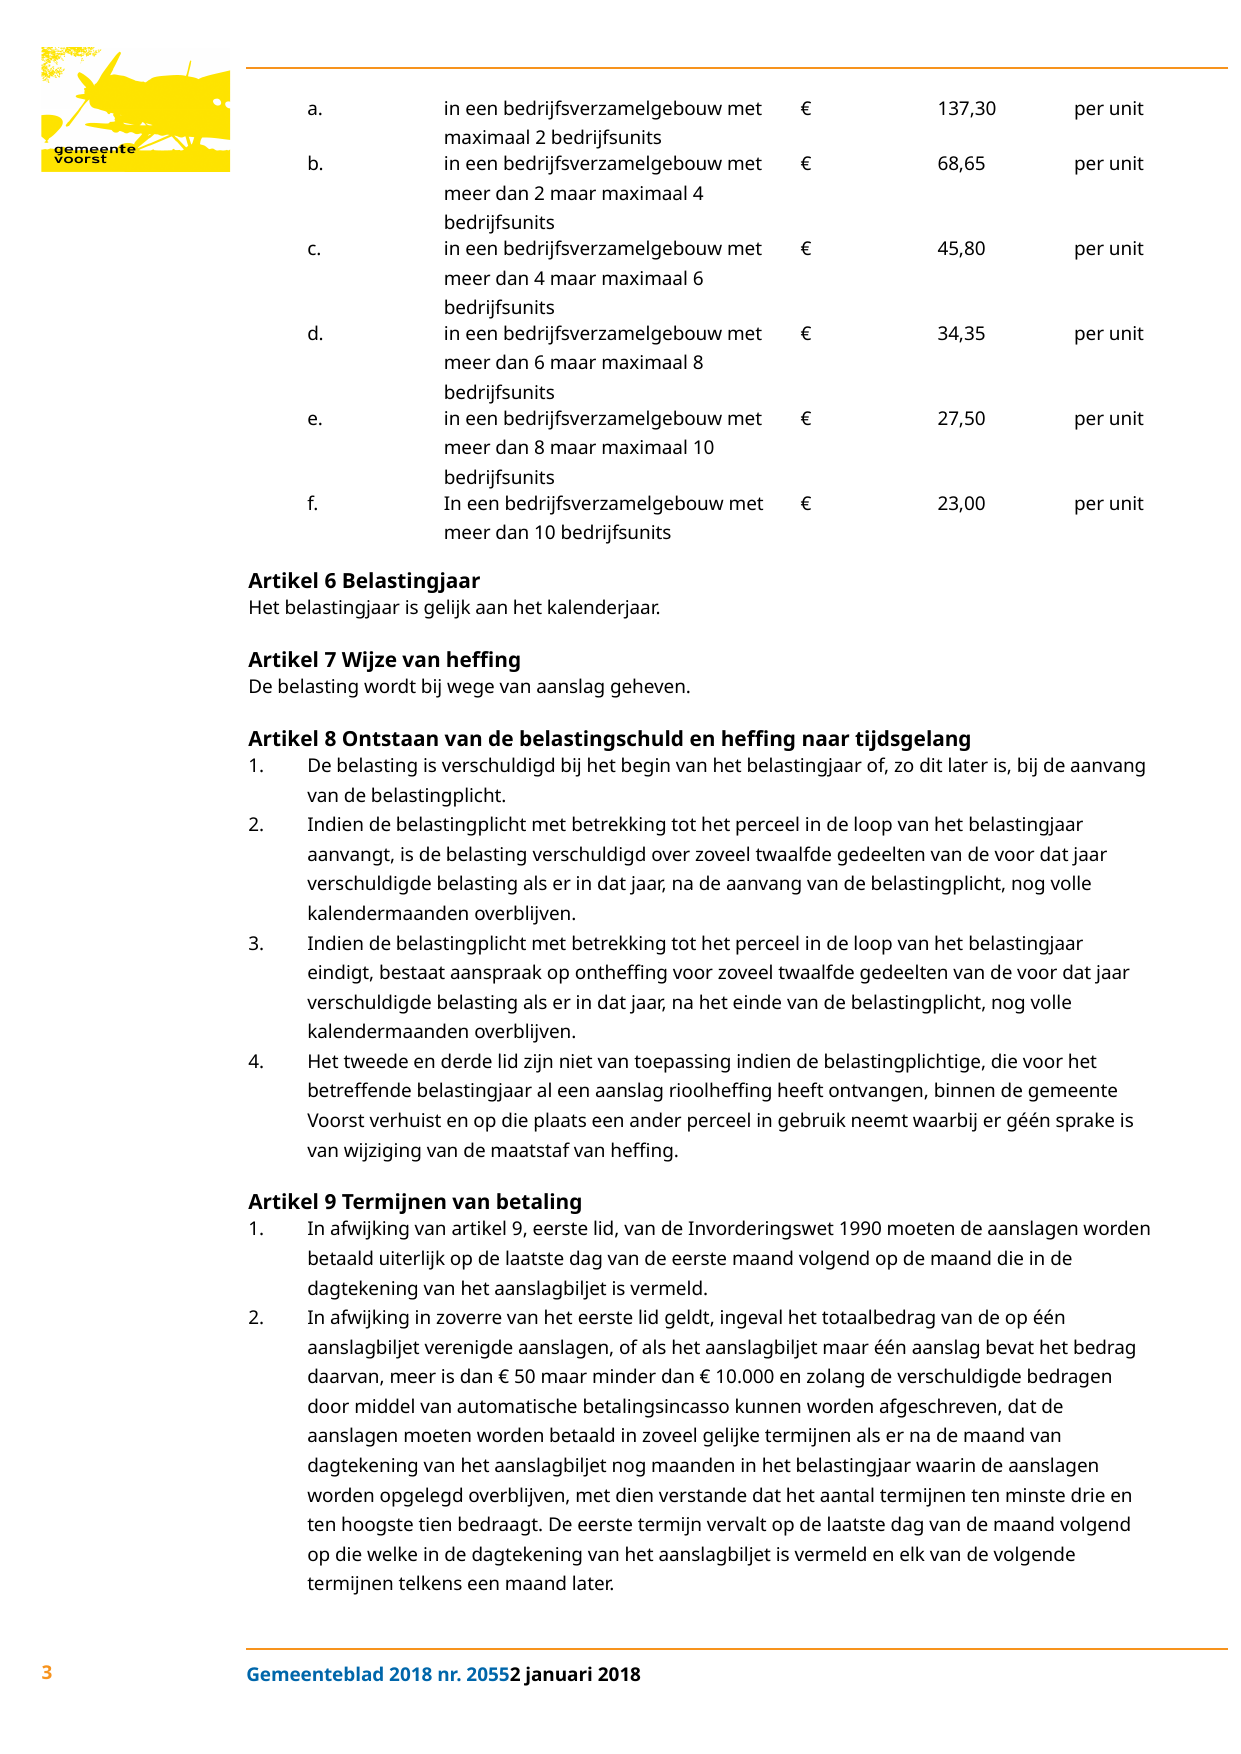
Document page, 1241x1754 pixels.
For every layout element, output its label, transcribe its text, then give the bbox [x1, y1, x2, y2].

list In afwijking in zoverre van het eerste lid geldt, ingeval het totaalbedrag van de op één aanslagbiljet verenigde aanslagen, of als het aanslagbiljet maar één aanslag bevat het bedrag daarvan, meer is dan € 50 maar minder dan € 10.000 en zolang de verschuldigde bedragen door middel van automatische betalingsincasso kunnen worden afgeschreven, dat de aanslagen moeten worden betaald in zoveel gelijke termijnen als er na de maand van dagtekening van het aanslagbiljet nog maanden in het belastingjaar waarin de aanslagen worden opgelegd overblijven, met dien verstande dat het aantal termijnen ten minste drie en ten hoogste tien bedraagt. De eerste termijn vervalt op de laatste dag van de maand volgend op die welke in de dagtekening van het aanslagbiljet is vermeld en elk van de volgende termijnen telkens een maand later. [248, 1304, 1152, 1596]
table_cell € [800, 405, 937, 490]
table_cell per unit [1074, 405, 1211, 490]
text Artikel 9 Termijnen van betaling [248, 1187, 1152, 1216]
list Het tweede en derde lid zijn niet van toepassing indien de belastingplichtige, die voor het betreffende belastingjaar al een aanslag rioolheffing heeft ontvangen, binnen de gemeente Voorst verhuist en op die plaats een ander perceel in gebruik neemt waarbij er géén sprake is van wijziging van de maatstaf van heffing. [248, 1048, 1152, 1162]
table_cell 45,80 [937, 235, 1074, 320]
table_header € [800, 95, 937, 150]
list Indien de belastingplicht met betrekking tot het perceel in de loop van het belastingjaar aanvangt, is de belasting verschuldigd over zoveel twaalfde gedeelten van de voor dat jaar verschuldigde belasting als er in dat jaar, na de aanvang van de belastingplicht, nog volle kalendermaanden overblijven. [248, 811, 1152, 926]
table_cell 68,65 [937, 150, 1074, 235]
table_cell in een bedrijfsverzamelgebouw met meer dan 8 maar maximaal 10 bedrijfsunits [444, 405, 800, 490]
table_cell in een bedrijfsverzamelgebouw met meer dan 6 maar maximaal 8 bedrijfsunits [444, 320, 800, 405]
table_header in een bedrijfsverzamelgebouw met maximaal 2 bedrijfsunits [444, 95, 800, 150]
table_header 137,30 [937, 95, 1074, 150]
table_cell € [800, 235, 937, 320]
table_cell d. [307, 320, 444, 405]
table_cell € [800, 150, 937, 235]
list De belasting is verschuldigd bij het begin van het belastingjaar of, zo dit later is, bij de aanvang van de belastingplicht. [248, 752, 1152, 807]
table_cell € [800, 320, 937, 405]
list In afwijking van artikel 9, eerste lid, van de Invorderingswet 1990 moeten de aanslagen worden betaald uiterlijk op de laatste dag van de eerste maand volgend op de maand die in de dagtekening van het aanslagbiljet is vermeld. [248, 1216, 1152, 1301]
table_cell 23,00 [937, 490, 1074, 545]
text Artikel 7 Wijze van heffing [248, 645, 1152, 673]
table_cell c. [307, 235, 444, 320]
table_header per unit [1074, 95, 1211, 150]
table_cell in een bedrijfsverzamelgebouw met meer dan 2 maar maximaal 4 bedrijfsunits [444, 150, 800, 235]
table_cell per unit [1074, 150, 1211, 235]
table_cell 27,50 [937, 405, 1074, 490]
text Het belastingjaar is gelijk aan het kalenderjaar. [248, 594, 1152, 620]
text Artikel 6 Belastingjaar [248, 566, 1152, 594]
table_cell e. [307, 405, 444, 490]
table_cell per unit [1074, 235, 1211, 320]
picture [41, 47, 231, 172]
text De belasting wordt bij wege van aanslag geheven. [248, 673, 1152, 699]
table_cell b. [307, 150, 444, 235]
table_cell 34,35 [937, 320, 1074, 405]
table_cell In een bedrijfsverzamelgebouw met meer dan 10 bedrijfsunits [444, 490, 800, 545]
table_cell per unit [1074, 320, 1211, 405]
table_header a. [307, 95, 444, 150]
table_cell € [800, 490, 937, 545]
table_cell per unit [1074, 490, 1211, 545]
table_cell f. [307, 490, 444, 545]
text Artikel 8 Ontstaan van de belastingschuld en heffing naar tijdsgelang [248, 724, 1152, 752]
table_cell in een bedrijfsverzamelgebouw met meer dan 4 maar maximaal 6 bedrijfsunits [444, 235, 800, 320]
list Indien de belastingplicht met betrekking tot het perceel in de loop van het belastingjaar eindigt, bestaat aanspraak op ontheffing voor zoveel twaalfde gedeelten van de voor dat jaar verschuldigde belasting als er in dat jaar, na het einde van de belastingplicht, nog volle kalendermaanden overblijven. [248, 930, 1152, 1044]
